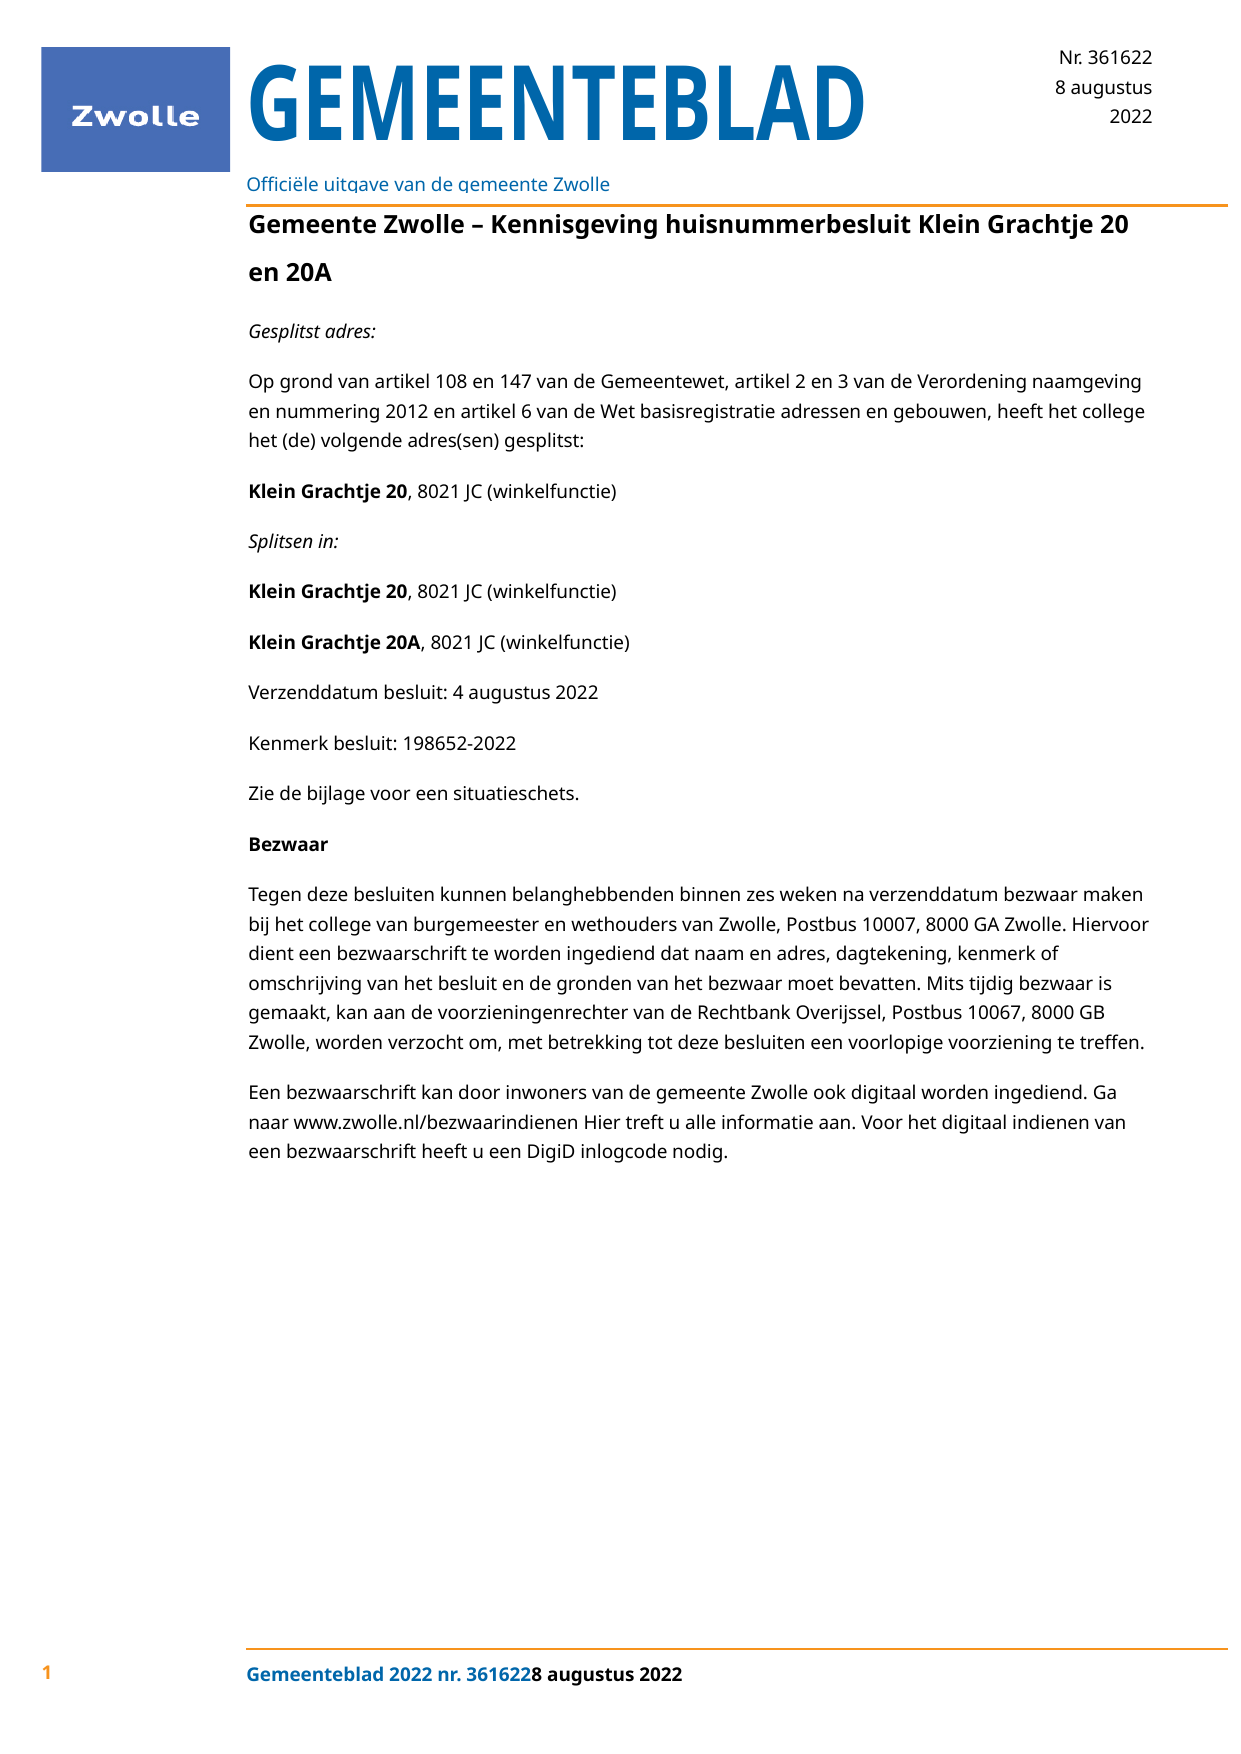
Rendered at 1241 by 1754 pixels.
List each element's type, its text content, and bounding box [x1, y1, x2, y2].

text Kenmerk besluit: 198652-2022 [248, 730, 1152, 756]
text Klein Grachtje 20A, 8021 JC (winkelfunctie) [248, 629, 1152, 655]
text Op grond van artikel 108 en 147 van de Gemeentewet, artikel 2 en 3 van de Verordening naamgeving en nummering 2012 en artikel 6 van de Wet basisregistratie adressen en gebouwen, heeft het college het (de) volgende adres(sen) gesplitst: [248, 368, 1152, 453]
text Verzenddatum besluit: 4 augustus 2022 [248, 679, 1152, 705]
text Tegen deze besluiten kunnen belanghebbenden binnen zes weken na verzenddatum bezwaar maken bij het college van burgemeester en wethouders van Zwolle, Postbus 10007, 8000 GA Zwolle. Hiervoor dient een bezwaarschrift te worden ingediend dat naam en adres, dagtekening, kenmerk of omschrijving van het besluit en de gronden van het bezwaar moet bevatten. Mits tijdig bezwaar is gemaakt, kan aan de voorzieningenrechter van de Rechtbank Overijssel, Postbus 10067, 8000 GB Zwolle, worden verzocht om, met betrekking tot deze besluiten een voorlopige voorziening te treffen. [248, 881, 1152, 1055]
text Splitsen in: [248, 528, 1152, 554]
text Klein Grachtje 20, 8021 JC (winkelfunctie) [248, 478, 1152, 504]
text Gesplitst adres: [248, 318, 1152, 344]
text Gemeente Zwolle – Kennisgeving huisnummerbesluit Klein Grachtje 20 en 20A [248, 207, 1152, 288]
text Klein Grachtje 20, 8021 JC (winkelfunctie) [248, 579, 1152, 604]
text Zie de bijlage voor een situatieschets. [248, 780, 1152, 806]
picture [41, 47, 231, 172]
text Bezwaar [248, 831, 1152, 857]
text Een bezwaarschrift kan door inwoners van de gemeente Zwolle ook digitaal worden ingediend. Ga naar www.zwolle.nl/bezwaarindienen Hier treft u alle informatie aan. Voor het digitaal indienen van een bezwaarschrift heeft u een DigiD inlogcode nodig. [248, 1079, 1152, 1164]
